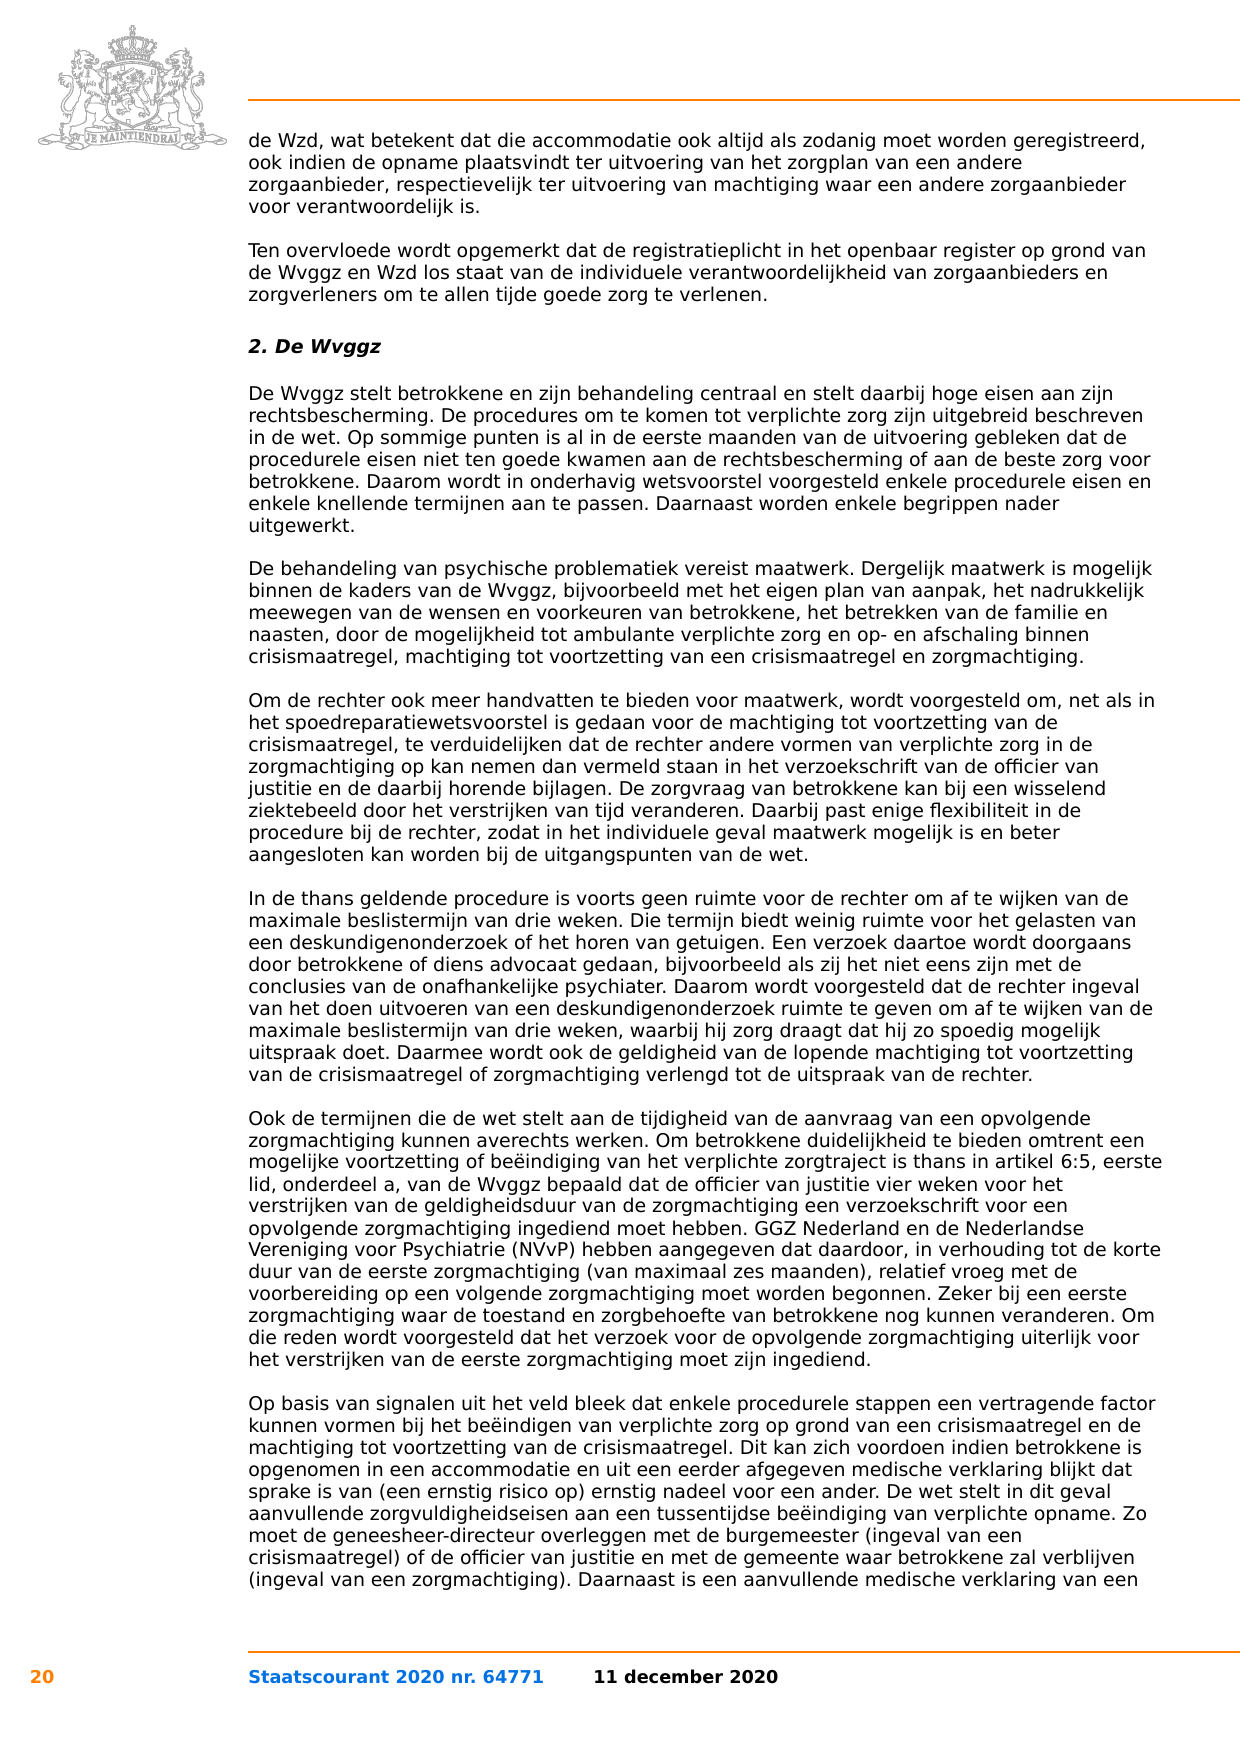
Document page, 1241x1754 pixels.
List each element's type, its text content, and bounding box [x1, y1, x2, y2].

subtitle 2. De Wvggz [248, 336, 1163, 358]
text De behandeling van psychische problematiek vereist maatwerk. Dergelijk maatwerk is mogelijk binnen de kaders van de Wvggz, bijvoorbeeld met het eigen plan van aanpak, het nadrukkelijk meewegen van de wensen en voorkeuren van betrokkene, het betrekken van de familie en naasten, door de mogelijkheid tot ambulante verplichte zorg en op- en afschaling binnen crisismaatregel, machtiging tot voortzetting van een crisismaatregel en zorgmachtiging. [248, 558, 1163, 668]
text Om de rechter ook meer handvatten te bieden voor maatwerk, wordt voorgesteld om, net als in het spoedreparatiewetsvoorstel is gedaan voor de machtiging tot voortzetting van de crisismaatregel, te verduidelijken dat de rechter andere vormen van verplichte zorg in de zorgmachtiging op kan nemen dan vermeld staan in het verzoekschrift van de officier van justitie en de daarbij horende bijlagen. De zorgvraag van betrokkene kan bij een wisselend ziektebeeld door het verstrijken van tijd veranderen. Daarbij past enige flexibiliteit in de procedure bij de rechter, zodat in het individuele geval maatwerk mogelijk is en beter aangesloten kan worden bij de uitgangspunten van de wet. [248, 690, 1163, 866]
text Ten overvloede wordt opgemerkt dat de registratieplicht in het openbaar register op grond van de Wvggz en Wzd los staat van de individuele verantwoordelijkheid van zorgaanbieders en zorgverleners om te allen tijde goede zorg te verlenen. [248, 240, 1163, 306]
text In de thans geldende procedure is voorts geen ruimte voor de rechter om af te wijken van de maximale beslistermijn van drie weken. Die termijn biedt weinig ruimte voor het gelasten van een deskundigenonderzoek of het horen van getuigen. Een verzoek daartoe wordt doorgaans door betrokkene of diens advocaat gedaan, bijvoorbeeld als zij het niet eens zijn met de conclusies van de onafhankelijke psychiater. Daarom wordt voorgesteld dat de rechter ingeval van het doen uitvoeren van een deskundigenonderzoek ruimte te geven om af te wijken van de maximale beslistermijn van drie weken, waarbij hij zorg draagt dat hij zo spoedig mogelijk uitspraak doet. Daarmee wordt ook de geldigheid van de lopende machtiging tot voortzetting van de crisismaatregel of zorgmachtiging verlengd tot de uitspraak van de rechter. [248, 888, 1163, 1086]
picture [38, 25, 227, 150]
text De Wvggz stelt betrokkene en zijn behandeling centraal en stelt daarbij hoge eisen aan zijn rechtsbescherming. De procedures om te komen tot verplichte zorg zijn uitgebreid beschreven in de wet. Op sommige punten is al in de eerste maanden van de uitvoering gebleken dat de procedurele eisen niet ten goede kwamen aan de rechtsbescherming of aan de beste zorg voor betrokkene. Daarom wordt in onderhavig wetsvoorstel voorgesteld enkele procedurele eisen en enkele knellende termijnen aan te passen. Daarnaast worden enkele begrippen nader uitgewerkt. [248, 383, 1163, 536]
text Ook de termijnen die de wet stelt aan de tijdigheid van de aanvraag van een opvolgende zorgmachtiging kunnen averechts werken. Om betrokkene duidelijkheid te bieden omtrent een mogelijke voortzetting of beëindiging van het verplichte zorgtraject is thans in artikel 6:5, eerste lid, onderdeel a, van de Wvggz bepaald dat de officier van justitie vier weken voor het verstrijken van de geldigheidsduur van de zorgmachtiging een verzoekschrift voor een opvolgende zorgmachtiging ingediend moet hebben. GGZ Nederland en de Nederlandse Vereniging voor Psychiatrie (NVvP) hebben aangegeven dat daardoor, in verhouding tot de korte duur van de eerste zorgmachtiging (van maximaal zes maanden), relatief vroeg met de voorbereiding op een volgende zorgmachtiging moet worden begonnen. Zeker bij een eerste zorgmachtiging waar de toestand en zorgbehoefte van betrokkene nog kunnen veranderen. Om die reden wordt voorgesteld dat het verzoek voor de opvolgende zorgmachtiging uiterlijk voor het verstrijken van de eerste zorgmachtiging moet zijn ingediend. [248, 1107, 1163, 1371]
text de Wzd, wat betekent dat die accommodatie ook altijd als zodanig moet worden geregistreerd, ook indien de opname plaatsvindt ter uitvoering van het zorgplan van een andere zorgaanbieder, respectievelijk ter uitvoering van machtiging waar een andere zorgaanbieder voor verantwoordelijk is. [248, 130, 1163, 218]
text Op basis van signalen uit het veld bleek dat enkele procedurele stappen een vertragende factor kunnen vormen bij het beëindigen van verplichte zorg op grond van een crisismaatregel en de machtiging tot voortzetting van de crisismaatregel. Dit kan zich voordoen indien betrokkene is opgenomen in een accommodatie en uit een eerder afgegeven medische verklaring blijkt dat sprake is van (een ernstig risico op) ernstig nadeel voor een ander. De wet stelt in dit geval aanvullende zorgvuldigheidseisen aan een tussentijdse beëindiging van verplichte opname. Zo moet de geneesheer-directeur overleggen met de burgemeester (ingeval van een crisismaatregel) of de officier van justitie en met de gemeente waar betrokkene zal verblijven (ingeval van een zorgmachtiging). Daarnaast is een aanvullende medische verklaring van een [248, 1393, 1163, 1591]
